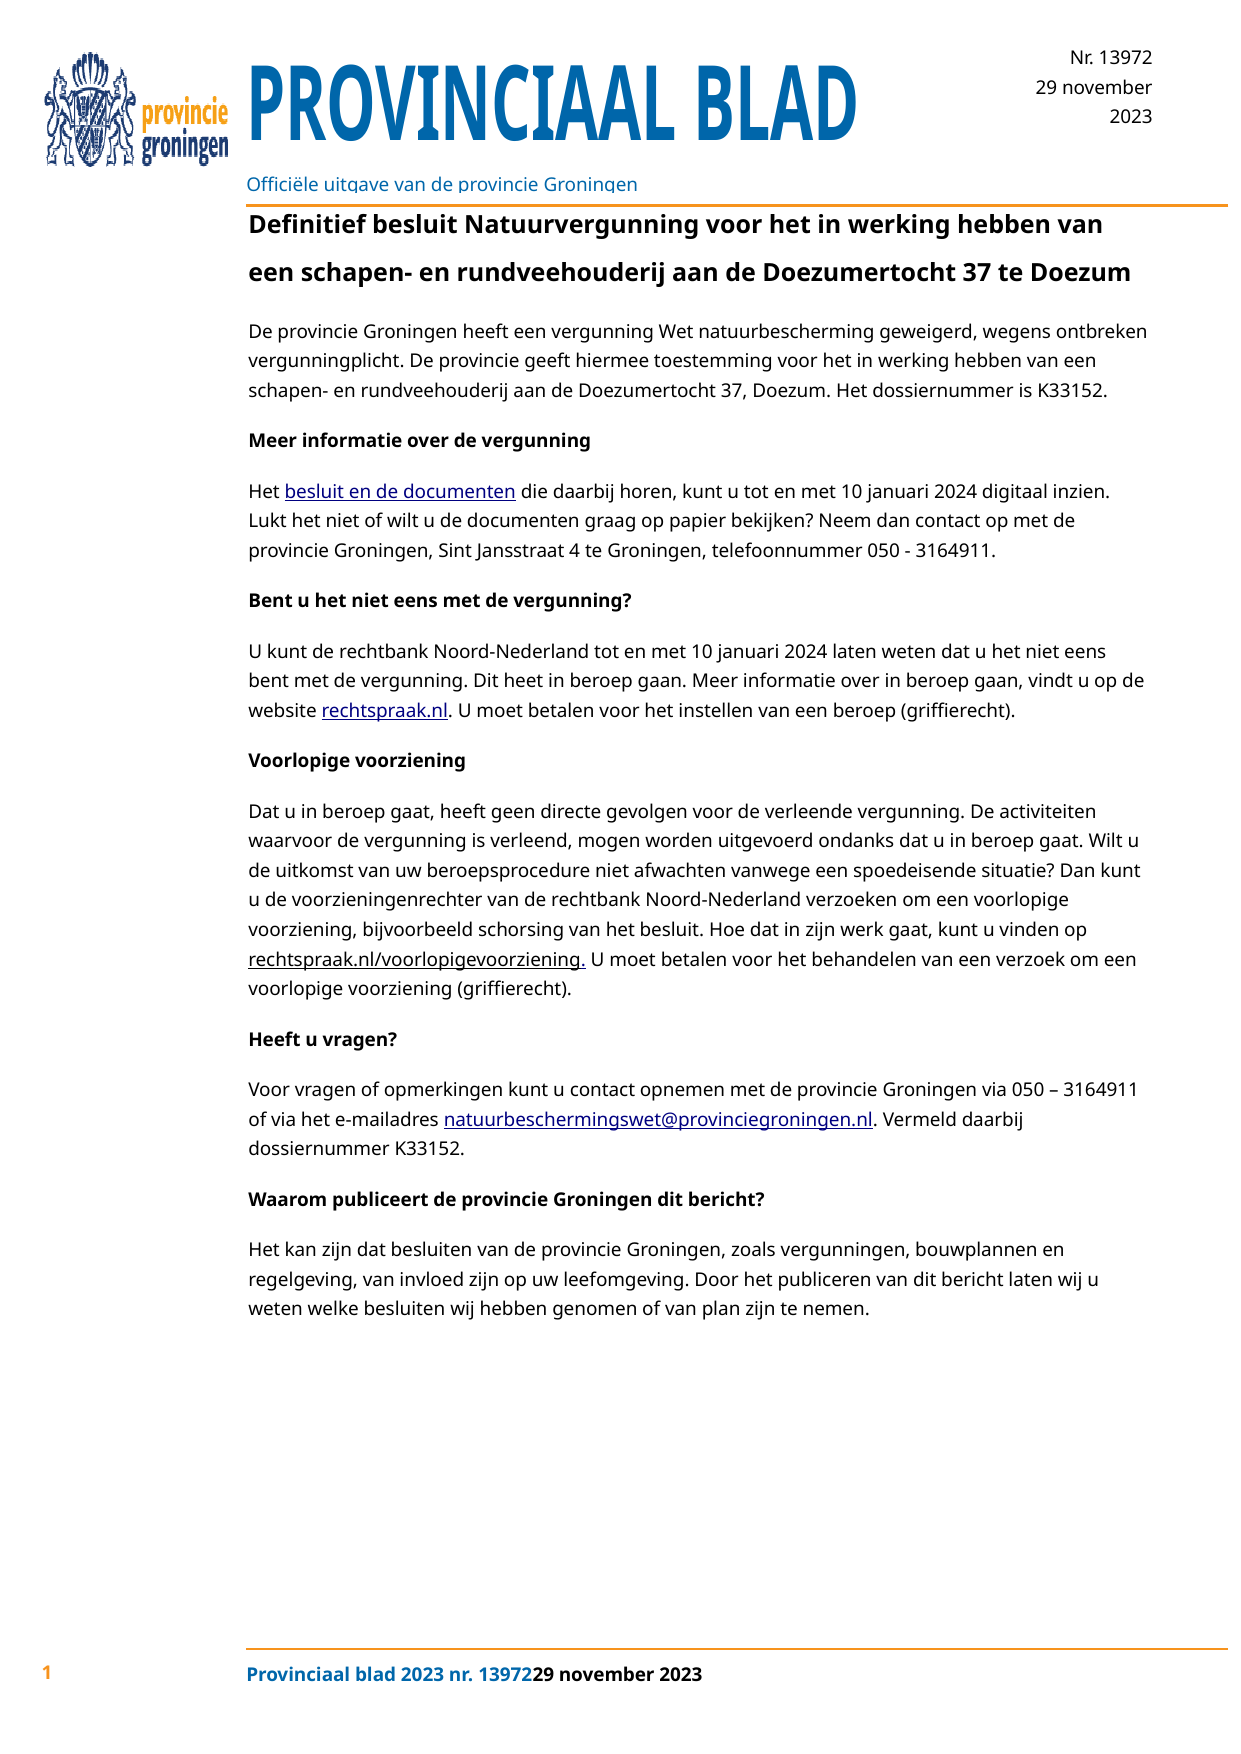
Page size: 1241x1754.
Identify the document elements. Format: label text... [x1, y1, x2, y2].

text Waarom publiceert de provincie Groningen dit bericht? [248, 1186, 1152, 1212]
text Het kan zijn dat besluiten van de provincie Groningen, zoals vergunningen, bouwplannen en regelgeving, van invloed zijn op uw leefomgeving. Door het publiceren van dit bericht laten wij u weten welke besluiten wij hebben genomen of van plan zijn te nemen. [248, 1236, 1152, 1321]
text Voorlopige voorziening [248, 747, 1152, 773]
text Heeft u vragen? [248, 1026, 1152, 1052]
text Definitief besluit Natuurvergunning voor het in werking hebben van een schapen- en rundveehouderij aan de Doezumertocht 37 te Doezum [248, 207, 1152, 288]
text Dat u in beroep gaat, heeft geen directe gevolgen voor de verleende vergunning. De activiteiten waarvoor de vergunning is verleend, mogen worden uitgevoerd ondanks dat u in beroep gaat. Wilt u de uitkomst van uw beroepsprocedure niet afwachten vanwege een spoedeisende situatie? Dan kunt u de voorzieningenrechter van de rechtbank Noord-Nederland verzoeken om een voorlopige voorziening, bijvoorbeeld schorsing van het besluit. Hoe dat in zijn werk gaat, kunt u vinden op rechtspraak.nl/voorlopigevoorziening. U moet betalen voor het behandelen van een verzoek om een voorlopige voorziening (griffierecht). [248, 798, 1152, 1001]
text Het besluit en de documenten die daarbij horen, kunt u tot en met 10 januari 2024 digitaal inzien. Lukt het niet of wilt u de documenten graag op papier bekijken? Neem dan contact op met de provincie Groningen, Sint Jansstraat 4 te Groningen, telefoonnummer 050 - 3164911. [248, 478, 1152, 563]
text Voor vragen of opmerkingen kunt u contact opnemen met de provincie Groningen via 050 – 3164911 of via het e-mailadres natuurbeschermingswet@provinciegroningen.nl. Vermeld daarbij dossiernummer K33152. [248, 1076, 1152, 1161]
text Meer informatie over de vergunning [248, 427, 1152, 453]
picture [41, 47, 231, 172]
text U kunt de rechtbank Noord-Nederland tot en met 10 januari 2024 laten weten dat u het niet eens bent met de vergunning. Dit heet in beroep gaan. Meer informatie over in beroep gaan, vindt u op de website rechtspraak.nl. U moet betalen voor het instellen van een beroep (griffierecht). [248, 638, 1152, 723]
text De provincie Groningen heeft een vergunning Wet natuurbescherming geweigerd, wegens ontbreken vergunningplicht. De provincie geeft hiermee toestemming voor het in werking hebben van een schapen- en rundveehouderij aan de Doezumertocht 37, Doezum. Het dossiernummer is K33152. [248, 318, 1152, 403]
text Bent u het niet eens met de vergunning? [248, 587, 1152, 613]
